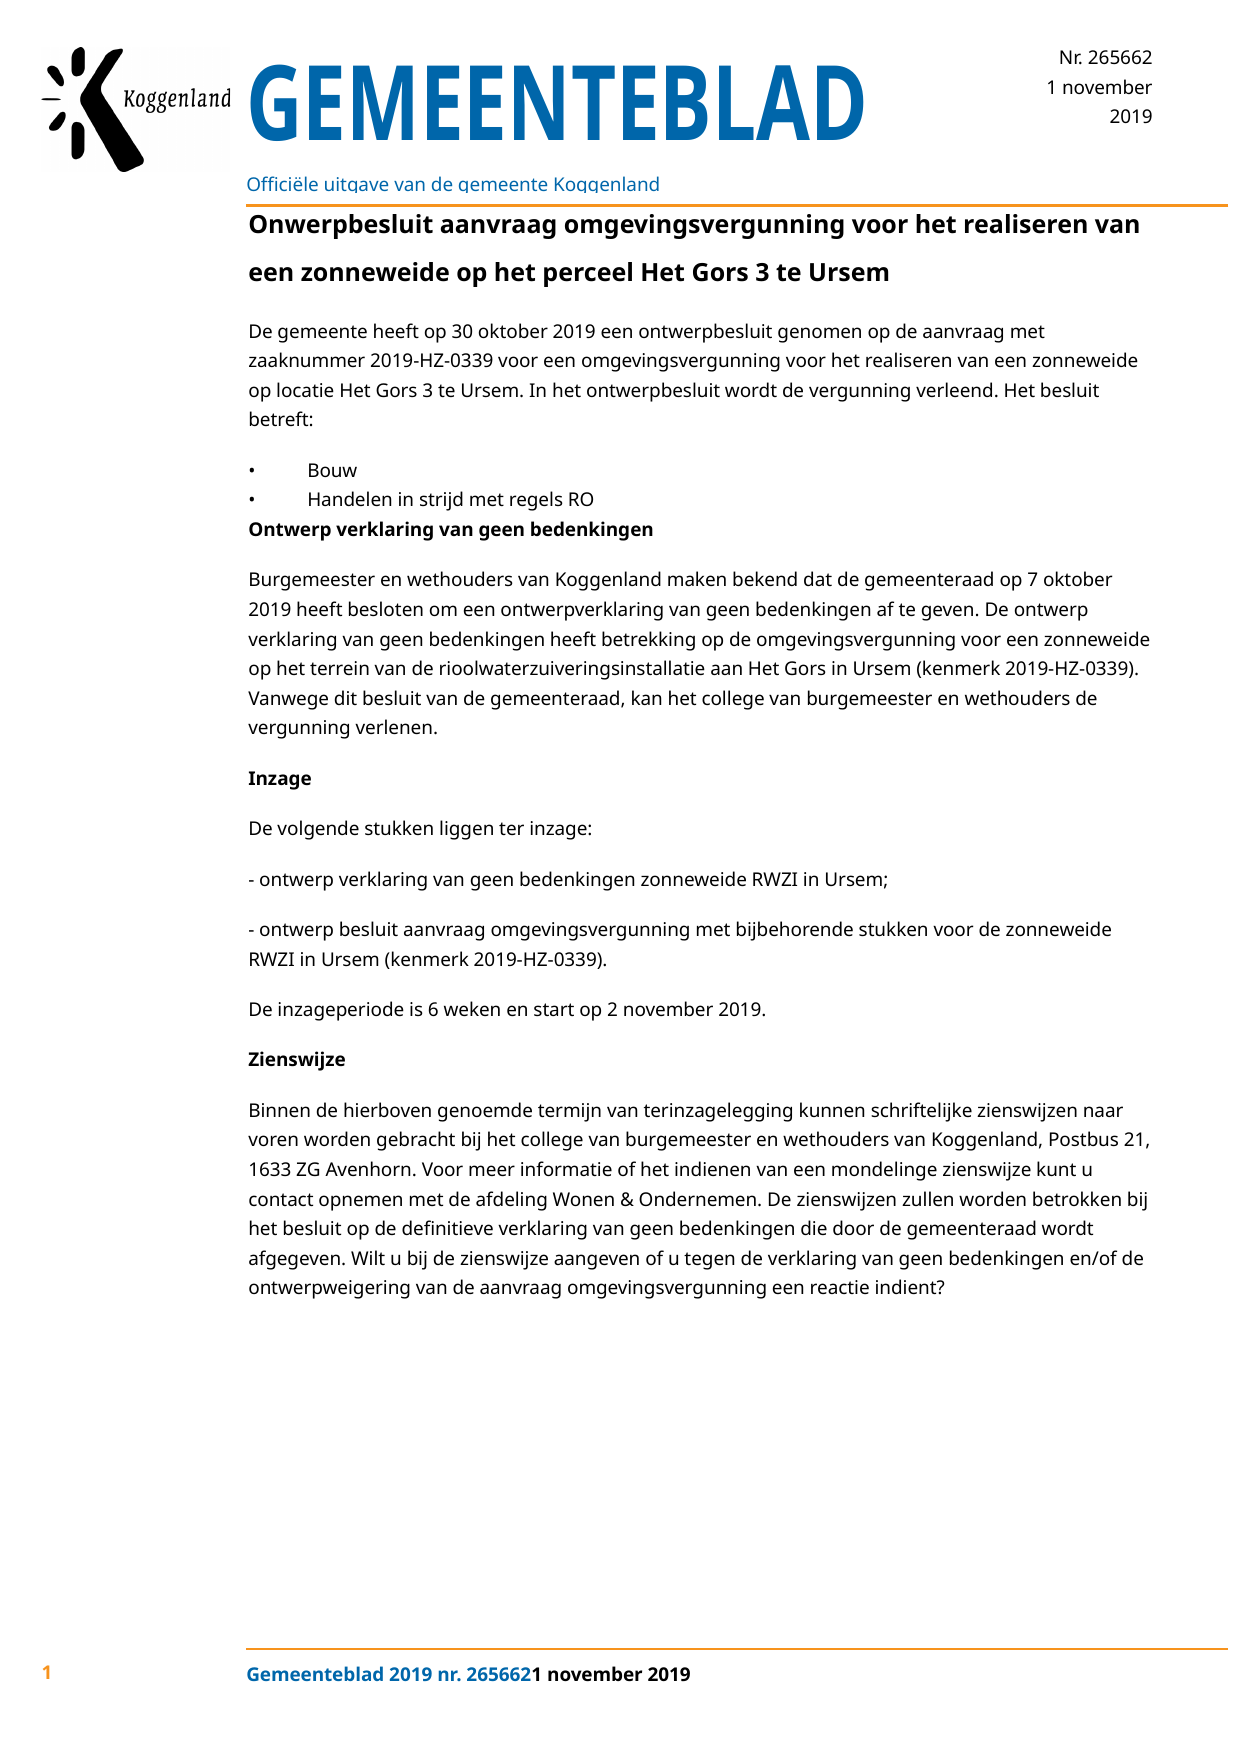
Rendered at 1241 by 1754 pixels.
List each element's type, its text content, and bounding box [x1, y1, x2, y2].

text De inzageperiode is 6 weken en start op 2 november 2019. [248, 996, 1152, 1022]
text Ontwerp verklaring van geen bedenkingen [248, 516, 1152, 542]
text Inzage [248, 765, 1152, 791]
text - ontwerp verklaring van geen bedenkingen zonneweide RWZI in Ursem; [248, 866, 1152, 892]
text Onwerpbesluit aanvraag omgevingsvergunning voor het realiseren van een zonneweide op het perceel Het Gors 3 te Ursem [248, 207, 1152, 288]
picture [41, 47, 231, 172]
text Binnen de hierboven genoemde termijn van terinzagelegging kunnen schriftelijke zienswijzen naar voren worden gebracht bij het college van burgemeester en wethouders van Koggenland, Postbus 21, 1633 ZG Avenhorn. Voor meer informatie of het indienen van een mondelinge zienswijze kunt u contact opnemen met de afdeling Wonen & Ondernemen. De zienswijzen zullen worden betrokken bij het besluit op de definitieve verklaring van geen bedenkingen die door de gemeenteraad wordt afgegeven. Wilt u bij de zienswijze aangeven of u tegen de verklaring van geen bedenkingen en/of de ontwerpweigering van de aanvraag omgevingsvergunning een reactie indient? [248, 1097, 1152, 1300]
text De volgende stukken liggen ter inzage: [248, 815, 1152, 841]
list Handelen in strijd met regels RO [248, 487, 1152, 512]
list Bouw [248, 457, 1152, 483]
text Zienswijze [248, 1047, 1152, 1072]
text Burgemeester en wethouders van Koggenland maken bekend dat de gemeenteraad op 7 oktober 2019 heeft besloten om een ontwerpverklaring van geen bedenkingen af te geven. De ontwerp verklaring van geen bedenkingen heeft betrekking op de omgevingsvergunning voor een zonneweide op het terrein van de rioolwaterzuiveringsinstallatie aan Het Gors in Ursem (kenmerk 2019-HZ-0339). Vanwege dit besluit van de gemeenteraad, kan het college van burgemeester en wethouders de vergunning verlenen. [248, 567, 1152, 740]
text - ontwerp besluit aanvraag omgevingsvergunning met bijbehorende stukken voor de zonneweide RWZI in Ursem (kenmerk 2019-HZ-0339). [248, 916, 1152, 972]
text De gemeente heeft op 30 oktober 2019 een ontwerpbesluit genomen op de aanvraag met zaaknummer 2019-HZ-0339 voor een omgevingsvergunning voor het realiseren van een zonneweide op locatie Het Gors 3 te Ursem. In het ontwerpbesluit wordt de vergunning verleend. Het besluit betreft: [248, 318, 1152, 432]
